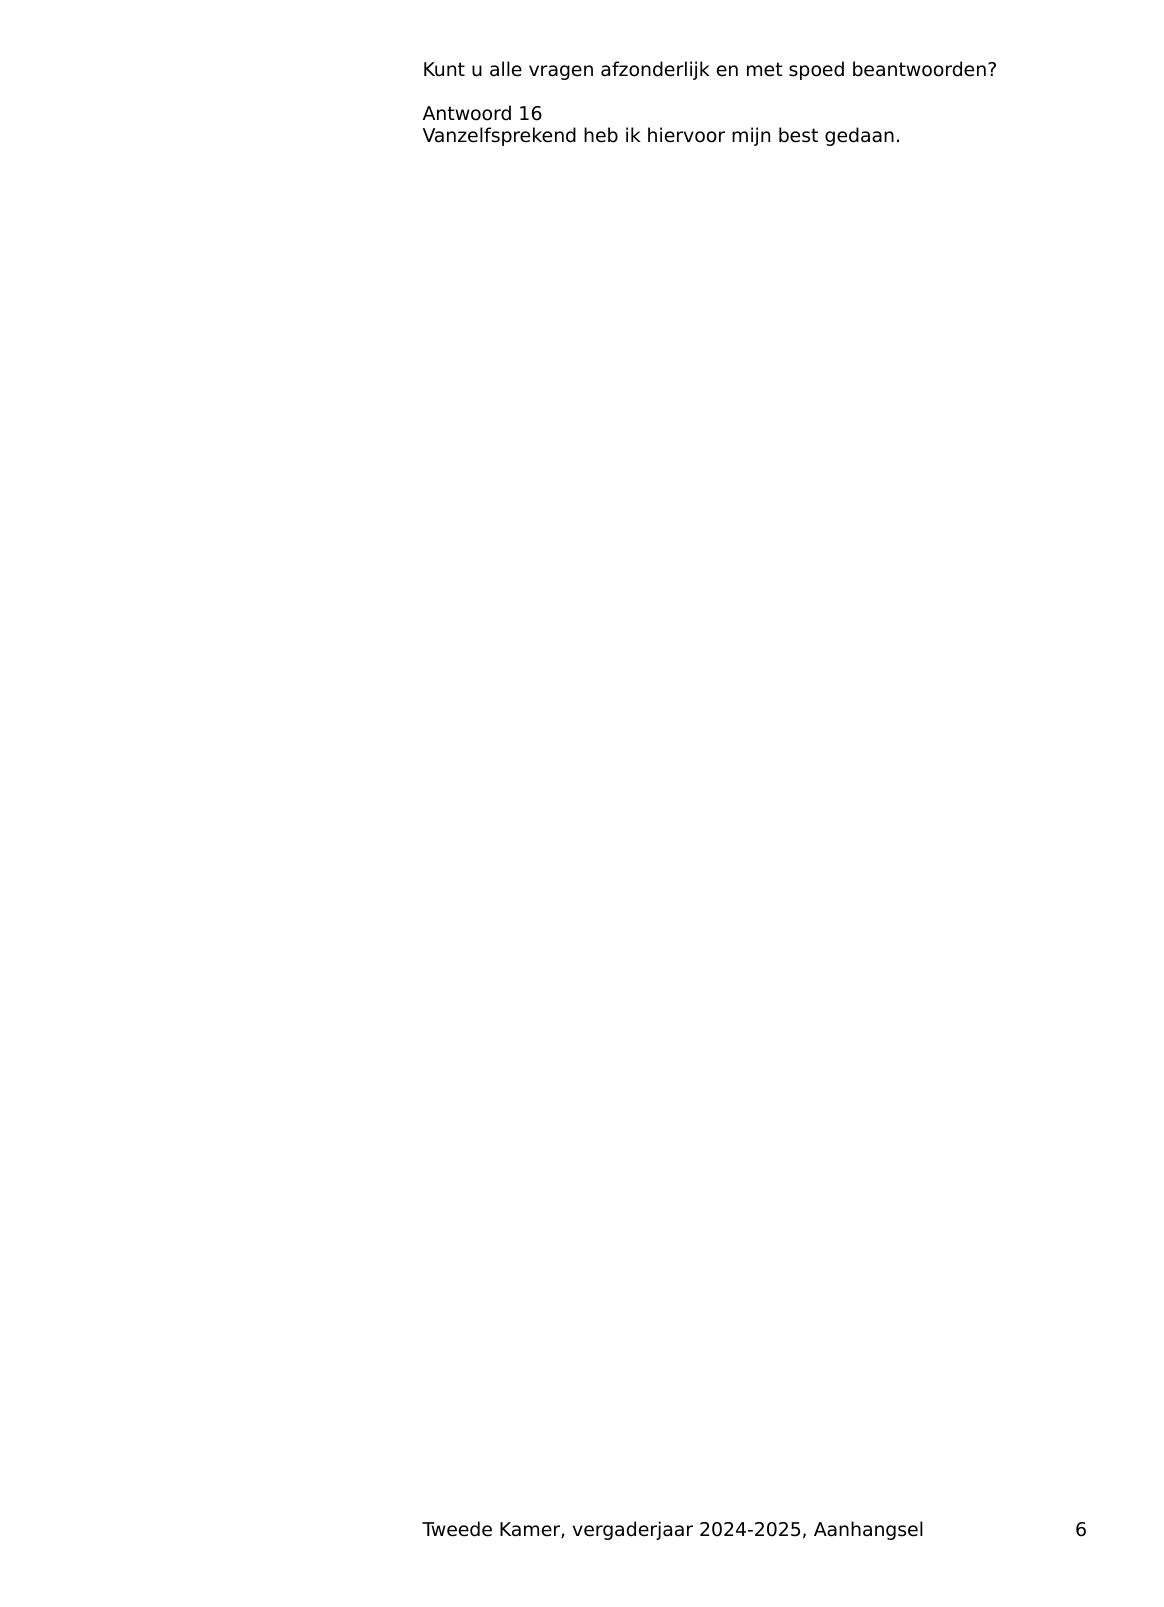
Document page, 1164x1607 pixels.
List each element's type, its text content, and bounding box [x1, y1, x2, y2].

text Kunt u alle vragen afzonderlijk en met spoed beantwoorden? [422, 59, 1087, 81]
text Antwoord 16 [422, 103, 1087, 125]
text Vanzelfsprekend heb ik hiervoor mijn best gedaan. [422, 125, 1087, 147]
